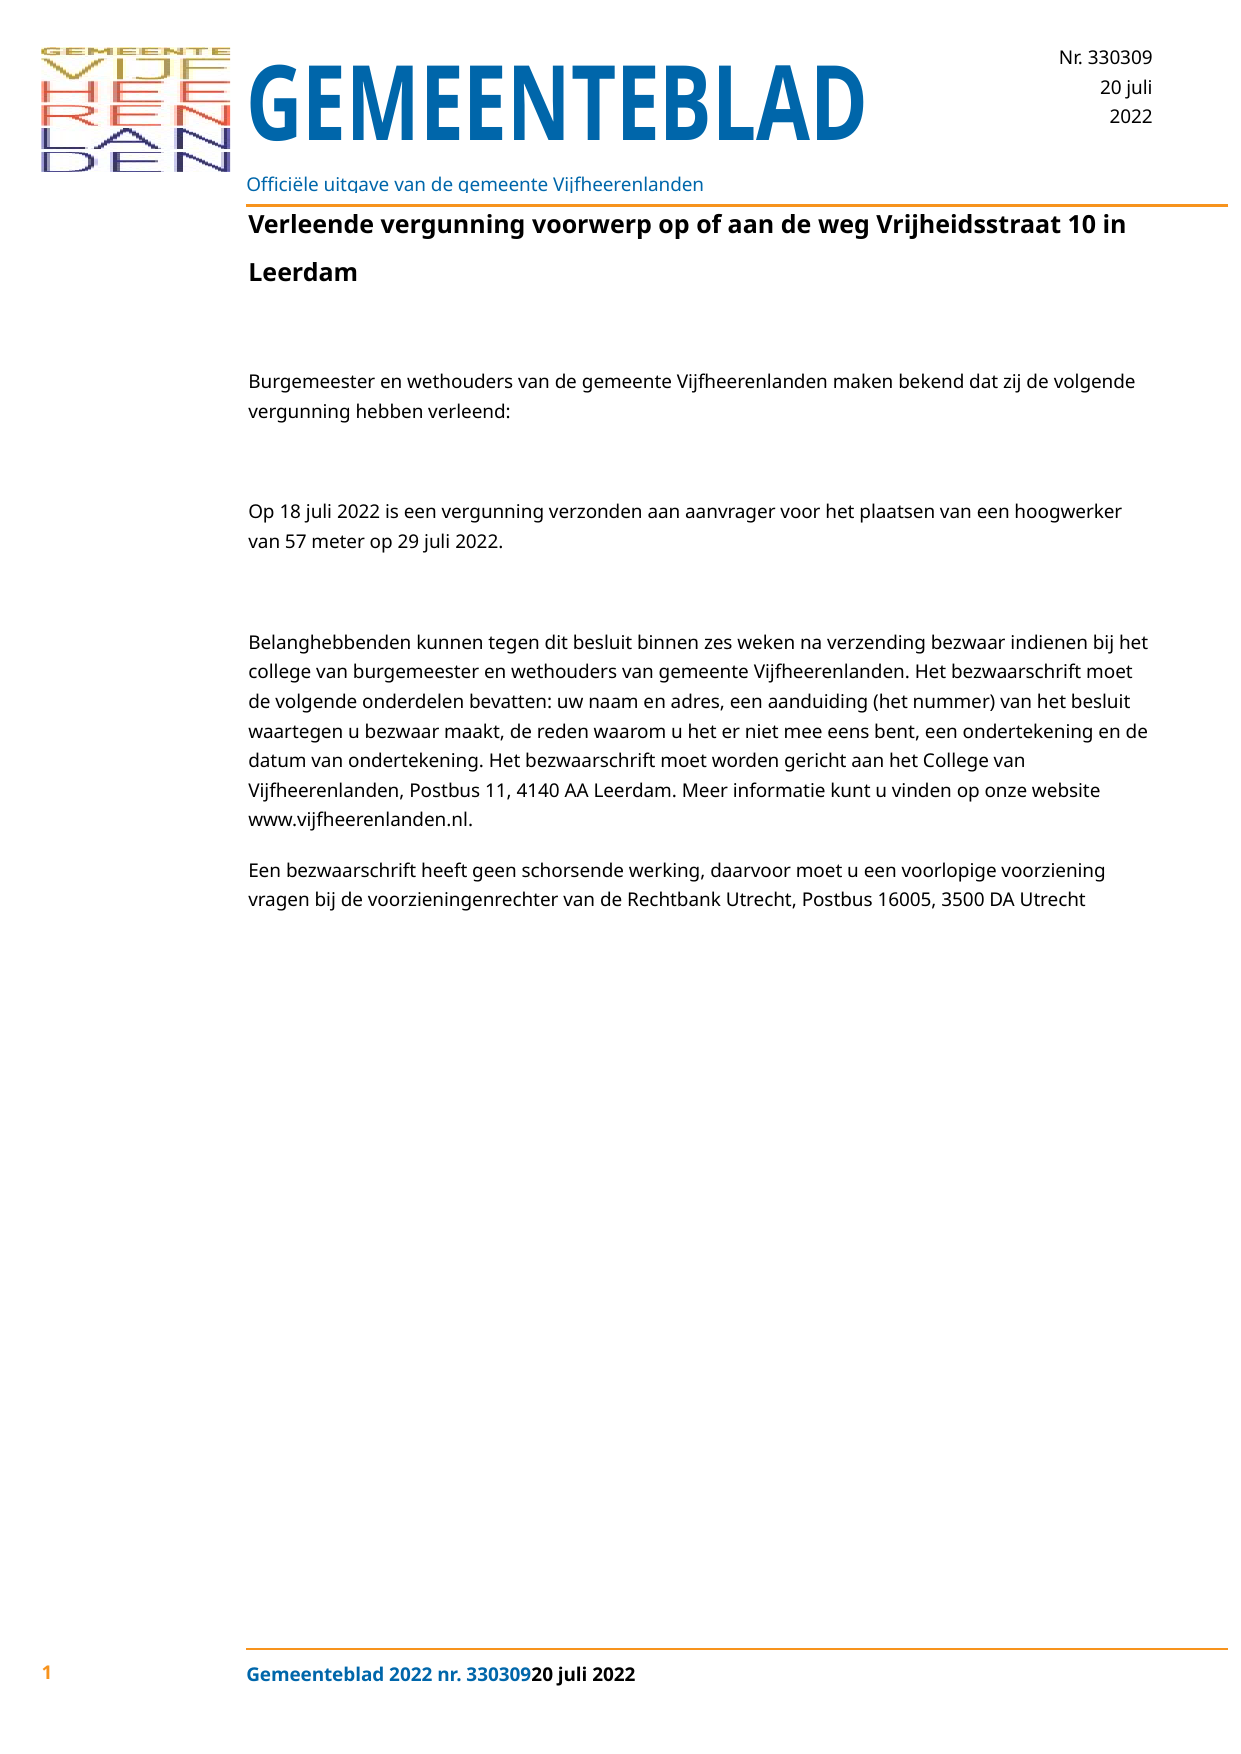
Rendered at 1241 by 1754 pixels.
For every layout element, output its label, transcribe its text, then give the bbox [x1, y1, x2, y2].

text Een bezwaarschrift heeft geen schorsende werking, daarvoor moet u een voorlopige voorziening vragen bij de voorzieningenrechter van de Rechtbank Utrecht, Postbus 16005, 3500 DA Utrecht [248, 857, 1152, 912]
text Burgemeester en wethouders van de gemeente Vijfheerenlanden maken bekend dat zij de volgende vergunning hebben verleend: [248, 368, 1152, 424]
text Verleende vergunning voorwerp op of aan de weg Vrijheidsstraat 10 in Leerdam [248, 207, 1152, 288]
picture [41, 47, 231, 172]
text Belanghebbenden kunnen tegen dit besluit binnen zes weken na verzending bezwaar indienen bij het college van burgemeester en wethouders van gemeente Vijfheerenlanden. Het bezwaarschrift moet de volgende onderdelen bevatten: uw naam en adres, een aanduiding (het nummer) van het besluit waartegen u bezwaar maakt, de reden waarom u het er niet mee eens bent, een ondertekening en de datum van ondertekening. Het bezwaarschrift moet worden gericht aan het College van Vijfheerenlanden, Postbus 11, 4140 AA Leerdam. Meer informatie kunt u vinden op onze website www.vijfheerenlanden.nl. [248, 629, 1152, 832]
text Op 18 juli 2022 is een vergunning verzonden aan aanvrager voor het plaatsen van een hoogwerker van 57 meter op 29 juli 2022. [248, 499, 1152, 554]
